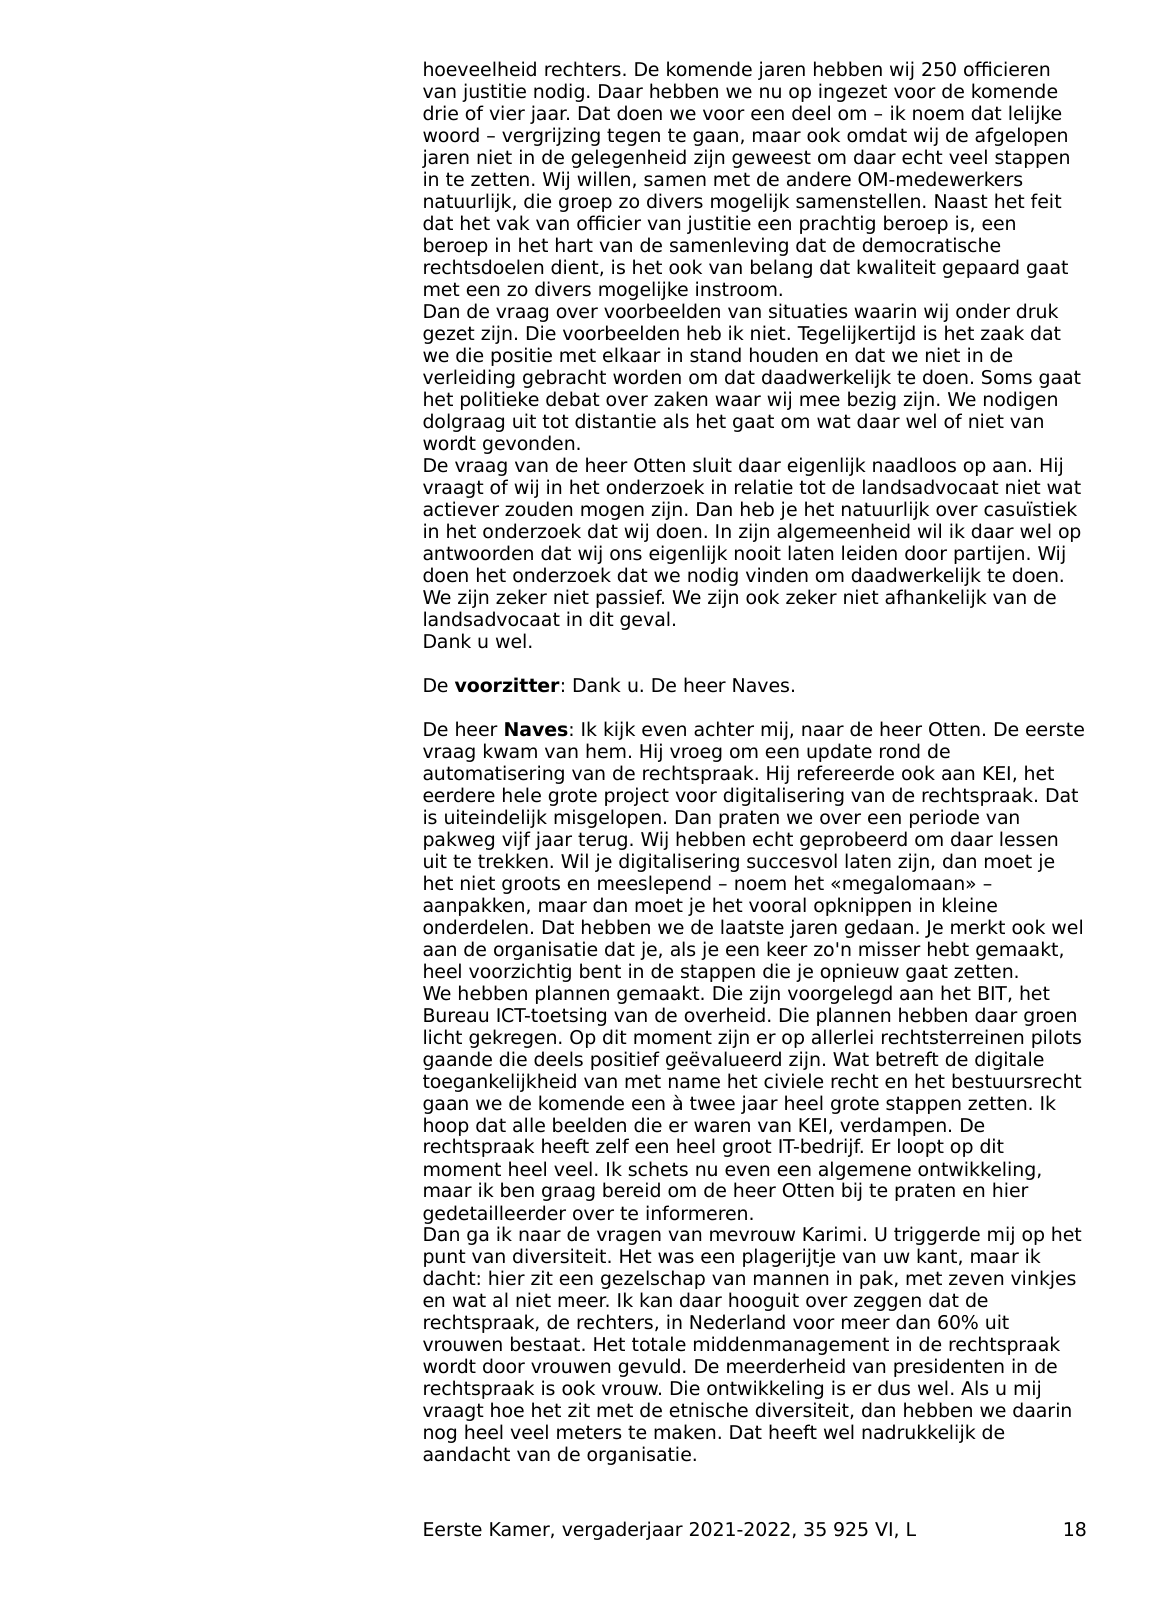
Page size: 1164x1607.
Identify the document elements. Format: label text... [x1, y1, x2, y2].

text Dan de vraag over voorbeelden van situaties waarin wij onder druk gezet zijn. Die voorbeelden heb ik niet. Tegelijkertijd is het zaak dat we die positie met elkaar in stand houden en dat we niet in de verleiding gebracht worden om dat daadwerkelijk te doen. Soms gaat het politieke debat over zaken waar wij mee bezig zijn. We nodigen dolgraag uit tot distantie als het gaat om wat daar wel of niet van wordt gevonden. [422, 301, 1087, 455]
text De vraag van de heer Otten sluit daar eigenlijk naadloos op aan. Hij vraagt of wij in het onderzoek in relatie tot de landsadvocaat niet wat actiever zouden mogen zijn. Dan heb je het natuurlijk over casuïstiek in het onderzoek dat wij doen. In zijn algemeenheid wil ik daar wel op antwoorden dat wij ons eigenlijk nooit laten leiden door partijen. Wij doen het onderzoek dat we nodig vinden om daadwerkelijk te doen. We zijn zeker niet passief. We zijn ook zeker niet afhankelijk van de landsadvocaat in dit geval. [422, 455, 1087, 631]
text Dank u wel. [422, 631, 1087, 652]
text Dan ga ik naar de vragen van mevrouw Karimi. U triggerde mij op het punt van diversiteit. Het was een plagerijtje van uw kant, maar ik dacht: hier zit een gezelschap van mannen in pak, met zeven vinkjes en wat al niet meer. Ik kan daar hooguit over zeggen dat de rechtspraak, de rechters, in Nederland voor meer dan 60% uit vrouwen bestaat. Het totale middenmanagement in de rechtspraak wordt door vrouwen gevuld. De meerderheid van presidenten in de rechtspraak is ook vrouw. Die ontwikkeling is er dus wel. Als u mij vraagt hoe het zit met de etnische diversiteit, dan hebben we daarin nog heel veel meters te maken. Dat heeft wel nadrukkelijk de aandacht van de organisatie. [422, 1224, 1087, 1466]
text We hebben plannen gemaakt. Die zijn voorgelegd aan het BIT, het Bureau ICT-toetsing van de overheid. Die plannen hebben daar groen licht gekregen. Op dit moment zijn er op allerlei rechtsterreinen pilots gaande die deels positief geëvalueerd zijn. Wat betreft de digitale toegankelijkheid van met name het civiele recht en het bestuursrecht gaan we de komende een à twee jaar heel grote stappen zetten. Ik hoop dat alle beelden die er waren van KEI, verdampen. De rechtspraak heeft zelf een heel groot IT-bedrijf. Er loopt op dit moment heel veel. Ik schets nu even een algemene ontwikkeling, maar ik ben graag bereid om de heer Otten bij te praten en hier gedetailleerder over te informeren. [422, 983, 1087, 1224]
text De heer Naves: Ik kijk even achter mij, naar de heer Otten. De eerste vraag kwam van hem. Hij vroeg om een update rond de automatisering van de rechtspraak. Hij refereerde ook aan KEI, het eerdere hele grote project voor digitalisering van de rechtspraak. Dat is uiteindelijk misgelopen. Dan praten we over een periode van pakweg vijf jaar terug. Wij hebben echt geprobeerd om daar lessen uit te trekken. Wil je digitalisering succesvol laten zijn, dan moet je het niet groots en meeslepend – noem het «megalomaan» – aanpakken, maar dan moet je het vooral opknippen in kleine onderdelen. Dat hebben we de laatste jaren gedaan. Je merkt ook wel aan de organisatie dat je, als je een keer zo'n misser hebt gemaakt, heel voorzichtig bent in de stappen die je opnieuw gaat zetten. [422, 719, 1087, 983]
text hoeveelheid rechters. De komende jaren hebben wij 250 officieren van justitie nodig. Daar hebben we nu op ingezet voor de komende drie of vier jaar. Dat doen we voor een deel om – ik noem dat lelijke woord – vergrijzing tegen te gaan, maar ook omdat wij de afgelopen jaren niet in de gelegenheid zijn geweest om daar echt veel stappen in te zetten. Wij willen, samen met de andere OM-medewerkers natuurlijk, die groep zo divers mogelijk samenstellen. Naast het feit dat het vak van officier van justitie een prachtig beroep is, een beroep in het hart van de samenleving dat de democratische rechtsdoelen dient, is het ook van belang dat kwaliteit gepaard gaat met een zo divers mogelijke instroom. [422, 59, 1087, 301]
text De voorzitter: Dank u. De heer Naves. [422, 675, 1087, 697]
